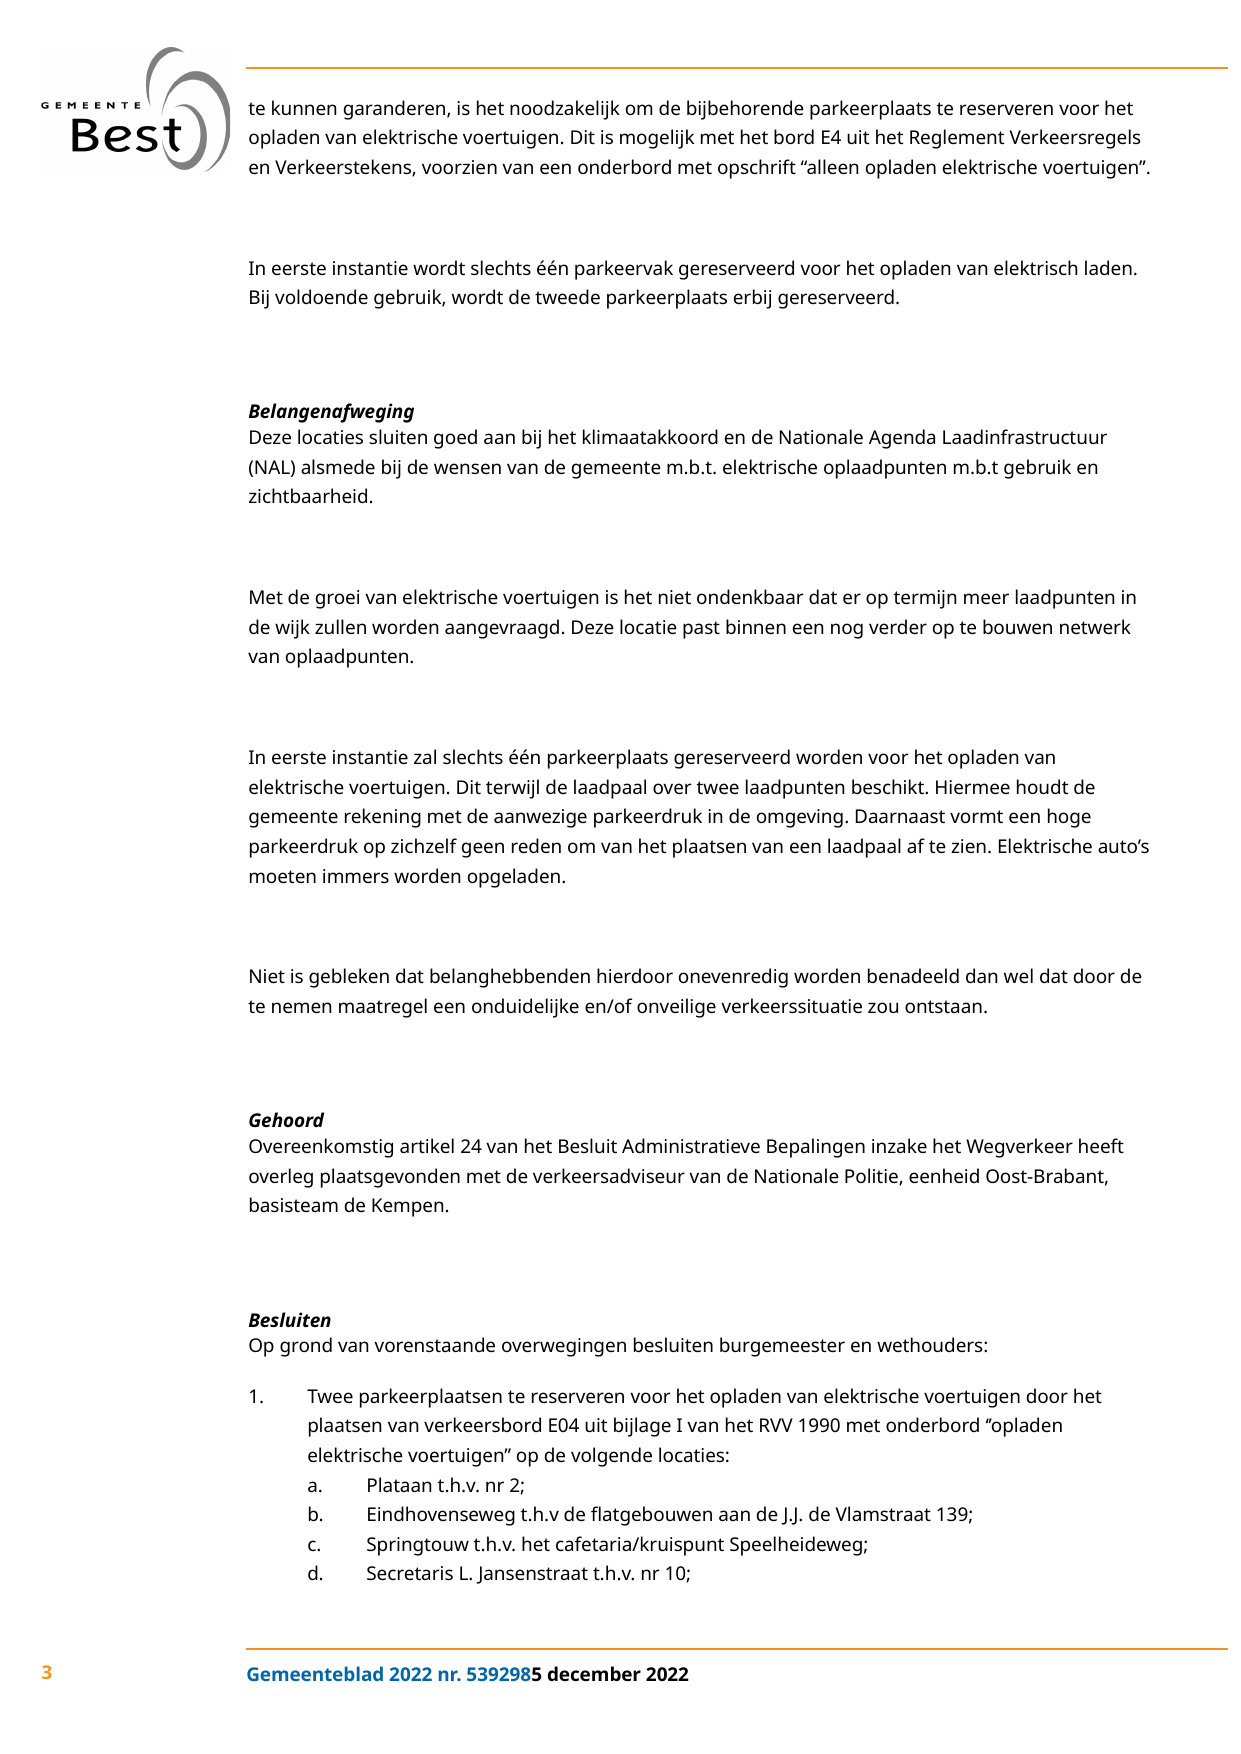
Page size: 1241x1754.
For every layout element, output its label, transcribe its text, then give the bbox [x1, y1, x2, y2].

text Met de groei van elektrische voertuigen is het niet ondenkbaar dat er op termijn meer laadpunten in de wijk zullen worden aangevraagd. Deze locatie past binnen een nog verder op te bouwen netwerk van oplaadpunten. [248, 584, 1152, 669]
text Niet is gebleken dat belanghebbenden hierdoor onevenredig worden benadeeld dan wel dat door de te nemen maatregel een onduidelijke en/of onveilige verkeerssituatie zou ontstaan. [248, 964, 1152, 1019]
list Twee parkeerplaatsen te reserveren voor het opladen van elektrische voertuigen door het plaatsen van verkeersbord E04 uit bijlage I van het RVV 1990 met onderbord ‘’opladen elektrische voertuigen’’ op de volgende locaties: [248, 1383, 1152, 1468]
text Op grond van vorenstaande overwegingen besluiten burgemeester en wethouders: [248, 1333, 1152, 1358]
list Secretaris L. Jansenstraat t.h.v. nr 10; [307, 1561, 1152, 1586]
text Gehoord [248, 1108, 1152, 1133]
text In eerste instantie wordt slechts één parkeervak gereserveerd voor het opladen van elektrisch laden. Bij voldoende gebruik, wordt de tweede parkeerplaats erbij gereserveerd. [248, 255, 1152, 310]
list Plataan t.h.v. nr 2; [307, 1472, 1152, 1497]
picture [41, 47, 231, 172]
text Besluiten [248, 1307, 1152, 1333]
list Eindhovenseweg t.h.v de flatgebouwen aan de J.J. de Vlamstraat 139; [307, 1501, 1152, 1527]
text Deze locaties sluiten goed aan bij het klimaatakkoord en de Nationale Agenda Laadinfrastructuur (NAL) alsmede bij de wensen van de gemeente m.b.t. elektrische oplaadpunten m.b.t gebruik en zichtbaarheid. [248, 424, 1152, 509]
text te kunnen garanderen, is het noodzakelijk om de bijbehorende parkeerplaats te reserveren voor het opladen van elektrische voertuigen. Dit is mogelijk met het bord E4 uit het Reglement Verkeersregels en Verkeerstekens, voorzien van een onderbord met opschrift “alleen opladen elektrische voertuigen”. [248, 95, 1152, 180]
text Belangenafweging [248, 399, 1152, 424]
list Springtouw t.h.v. het cafetaria/kruispunt Speelheideweg; [307, 1531, 1152, 1557]
text Overeenkomstig artikel 24 van het Besluit Administratieve Bepalingen inzake het Wegverkeer heeft overleg plaatsgevonden met de verkeersadviseur van de Nationale Politie, eenheid Oost-Brabant, basisteam de Kempen. [248, 1133, 1152, 1218]
text In eerste instantie zal slechts één parkeerplaats gereserveerd worden voor het opladen van elektrische voertuigen. Dit terwijl de laadpaal over twee laadpunten beschikt. Hiermee houdt de gemeente rekening met de aanwezige parkeerdruk in de omgeving. Daarnaast vormt een hoge parkeerdruk op zichzelf geen reden om van het plaatsen van een laadpaal af te zien. Elektrische auto’s moeten immers worden opgeladen. [248, 744, 1152, 888]
